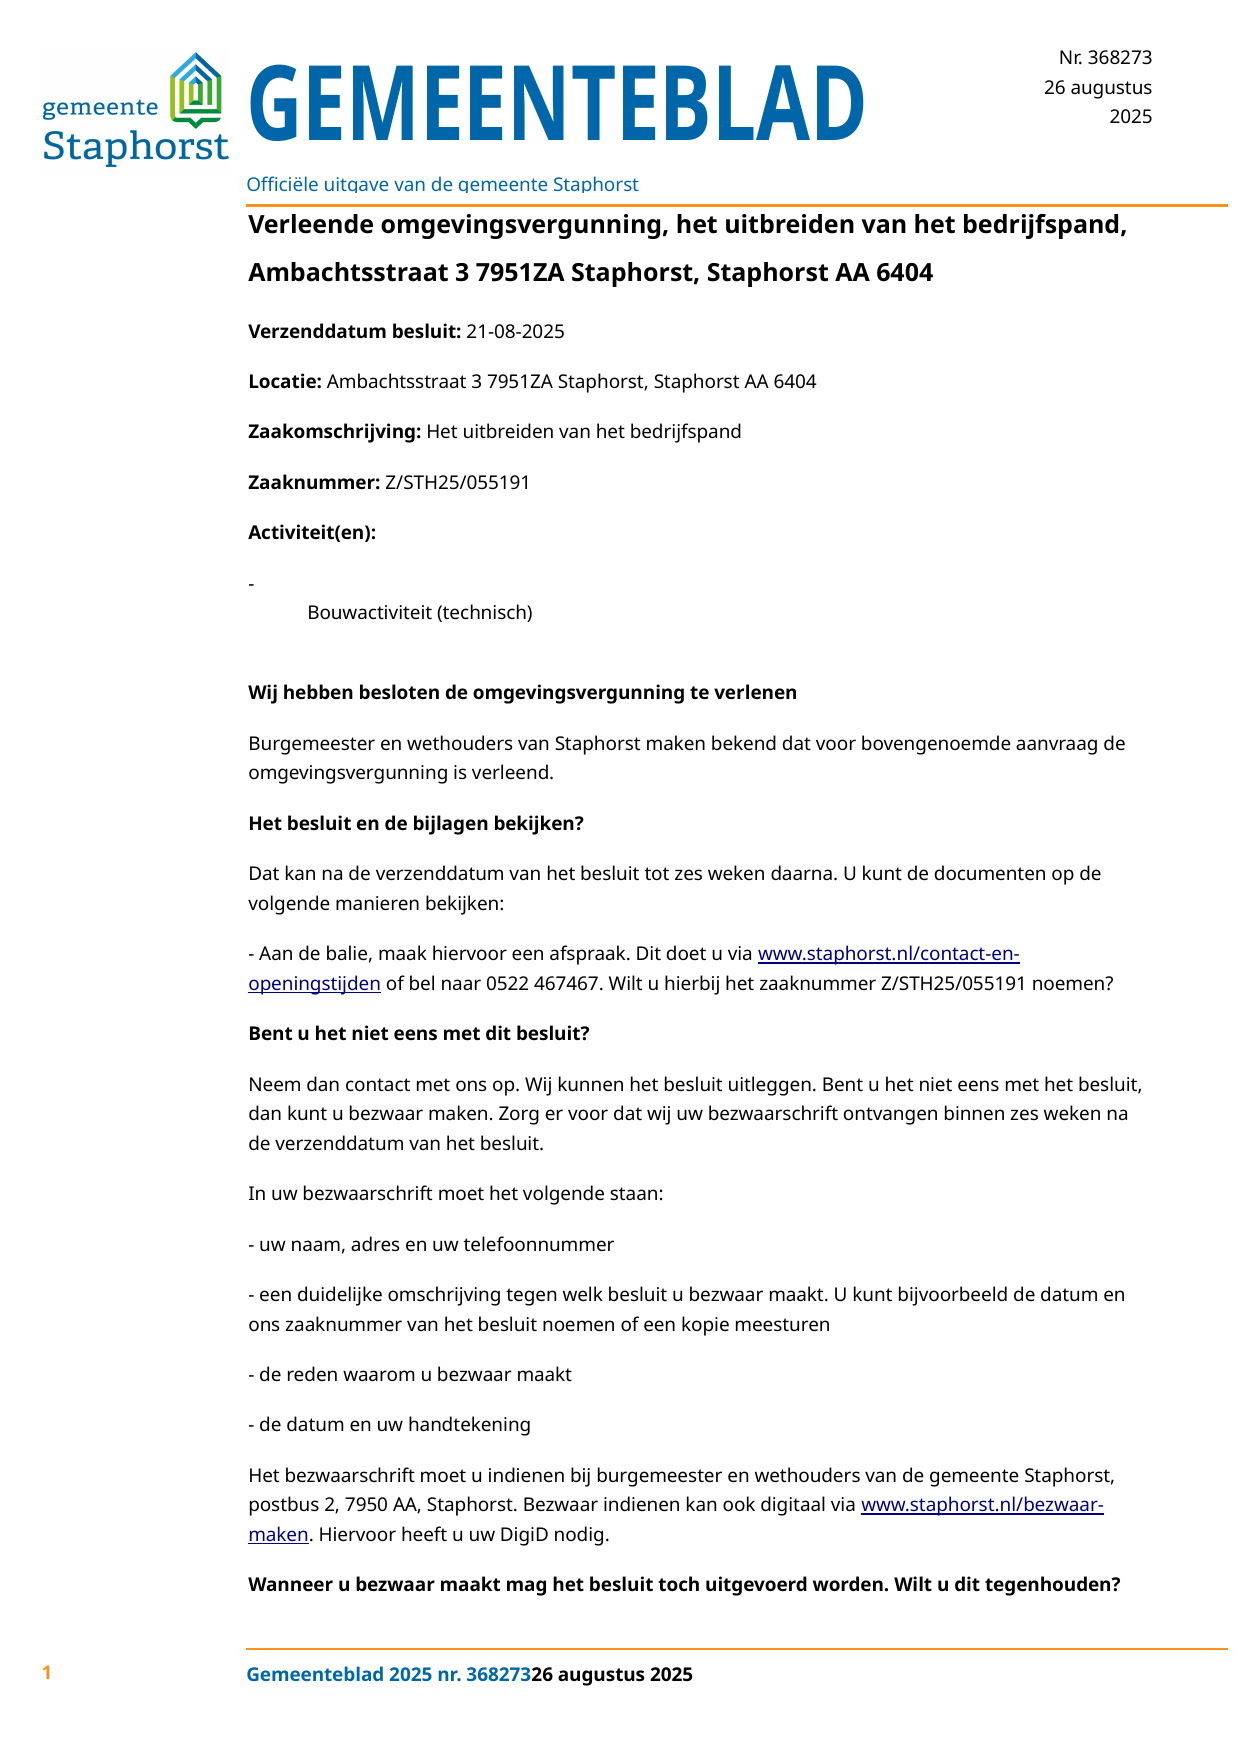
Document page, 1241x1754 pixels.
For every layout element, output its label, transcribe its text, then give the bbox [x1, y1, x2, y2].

text Burgemeester en wethouders van Staphorst maken bekend dat voor bovengenoemde aanvraag de omgevingsvergunning is verleend. [248, 730, 1152, 785]
text Verleende omgevingsvergunning, het uitbreiden van het bedrijfspand, Ambachtsstraat 3 7951ZA Staphorst, Staphorst AA 6404 [248, 207, 1152, 288]
text - een duidelijke omschrijving tegen welk besluit u bezwaar maakt. U kunt bijvoorbeeld de datum en ons zaaknummer van het besluit noemen of een kopie meesturen [248, 1281, 1152, 1337]
text - uw naam, adres en uw telefoonnummer [248, 1231, 1152, 1257]
text Locatie: Ambachtsstraat 3 7951ZA Staphorst, Staphorst AA 6404 [248, 368, 1152, 394]
list Bouwactiviteit (technisch) [248, 599, 1152, 625]
text Zaaknummer: Z/STH25/055191 [248, 469, 1152, 495]
text Het besluit en de bijlagen bekijken? [248, 810, 1152, 836]
text Wanneer u bezwaar maakt mag het besluit toch uitgevoerd worden. Wilt u dit tegenhouden? [248, 1572, 1152, 1597]
text In uw bezwaarschrift moet het volgende staan: [248, 1180, 1152, 1206]
text - Aan de balie, maak hiervoor een afspraak. Dit doet u via www.staphorst.nl/contact-en-openingstijden of bel naar 0522 467467. Wilt u hierbij het zaaknummer Z/STH25/055191 noemen? [248, 940, 1152, 996]
text Verzenddatum besluit: 21-08-2025 [248, 318, 1152, 344]
text Wij hebben besloten de omgevingsvergunning te verlenen [248, 679, 1152, 705]
text - de reden waarom u bezwaar maakt [248, 1361, 1152, 1387]
text - de datum en uw handtekening [248, 1412, 1152, 1437]
picture [41, 47, 231, 172]
text Het bezwaarschrift moet u indienen bij burgemeester en wethouders van de gemeente Staphorst, postbus 2, 7950 AA, Staphorst. Bezwaar indienen kan ook digitaal via www.staphorst.nl/bezwaar-maken. Hiervoor heeft u uw DigiD nodig. [248, 1462, 1152, 1547]
text Activiteit(en): [248, 519, 1152, 545]
text Bent u het niet eens met dit besluit? [248, 1020, 1152, 1046]
text Dat kan na de verzenddatum van het besluit tot zes weken daarna. U kunt de documenten op de volgende manieren bekijken: [248, 860, 1152, 916]
text Zaakomschrijving: Het uitbreiden van het bedrijfspand [248, 419, 1152, 444]
text Neem dan contact met ons op. Wij kunnen het besluit uitleggen. Bent u het niet eens met het besluit, dan kunt u bezwaar maken. Zorg er voor dat wij uw bezwaarschrift ontvangen binnen zes weken na de verzenddatum van het besluit. [248, 1071, 1152, 1156]
